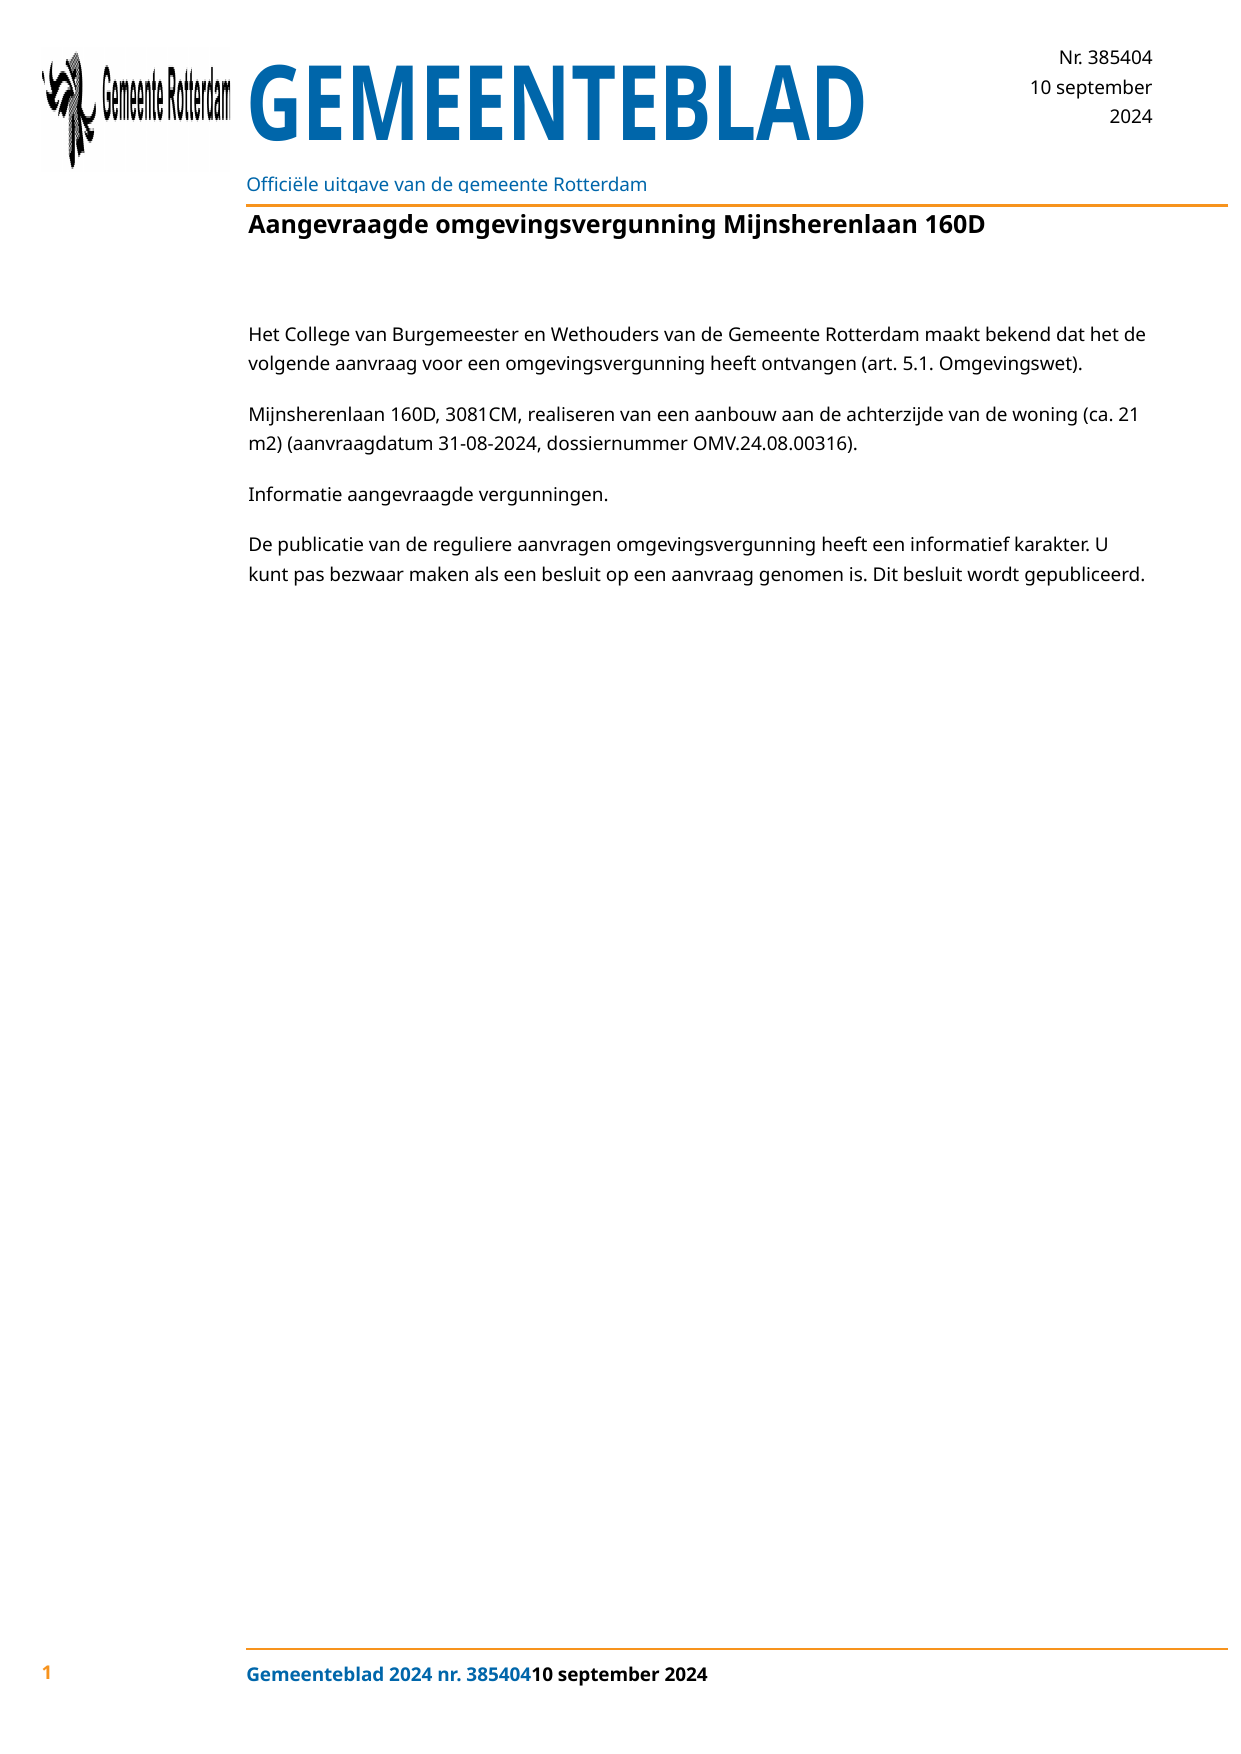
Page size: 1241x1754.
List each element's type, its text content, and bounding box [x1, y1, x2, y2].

text Het College van Burgemeester en Wethouders van de Gemeente Rotterdam maakt bekend dat het de volgende aanvraag voor een omgevingsvergunning heeft ontvangen (art. 5.1. Omgevingswet). [248, 321, 1152, 376]
text Aangevraagde omgevingsvergunning Mijnsherenlaan 160D [248, 207, 1152, 241]
text Informatie aangevraagde vergunningen. [248, 481, 1152, 506]
text Mijnsherenlaan 160D, 3081CM, realiseren van een aanbouw aan de achterzijde van de woning (ca. 21 m2) (aanvraagdatum 31-08-2024, dossiernummer OMV.24.08.00316). [248, 401, 1152, 456]
picture [41, 47, 231, 172]
text De publicatie van de reguliere aanvragen omgevingsvergunning heeft een informatief karakter. U kunt pas bezwaar maken als een besluit op een aanvraag genomen is. Dit besluit wordt gepubliceerd. [248, 531, 1152, 586]
